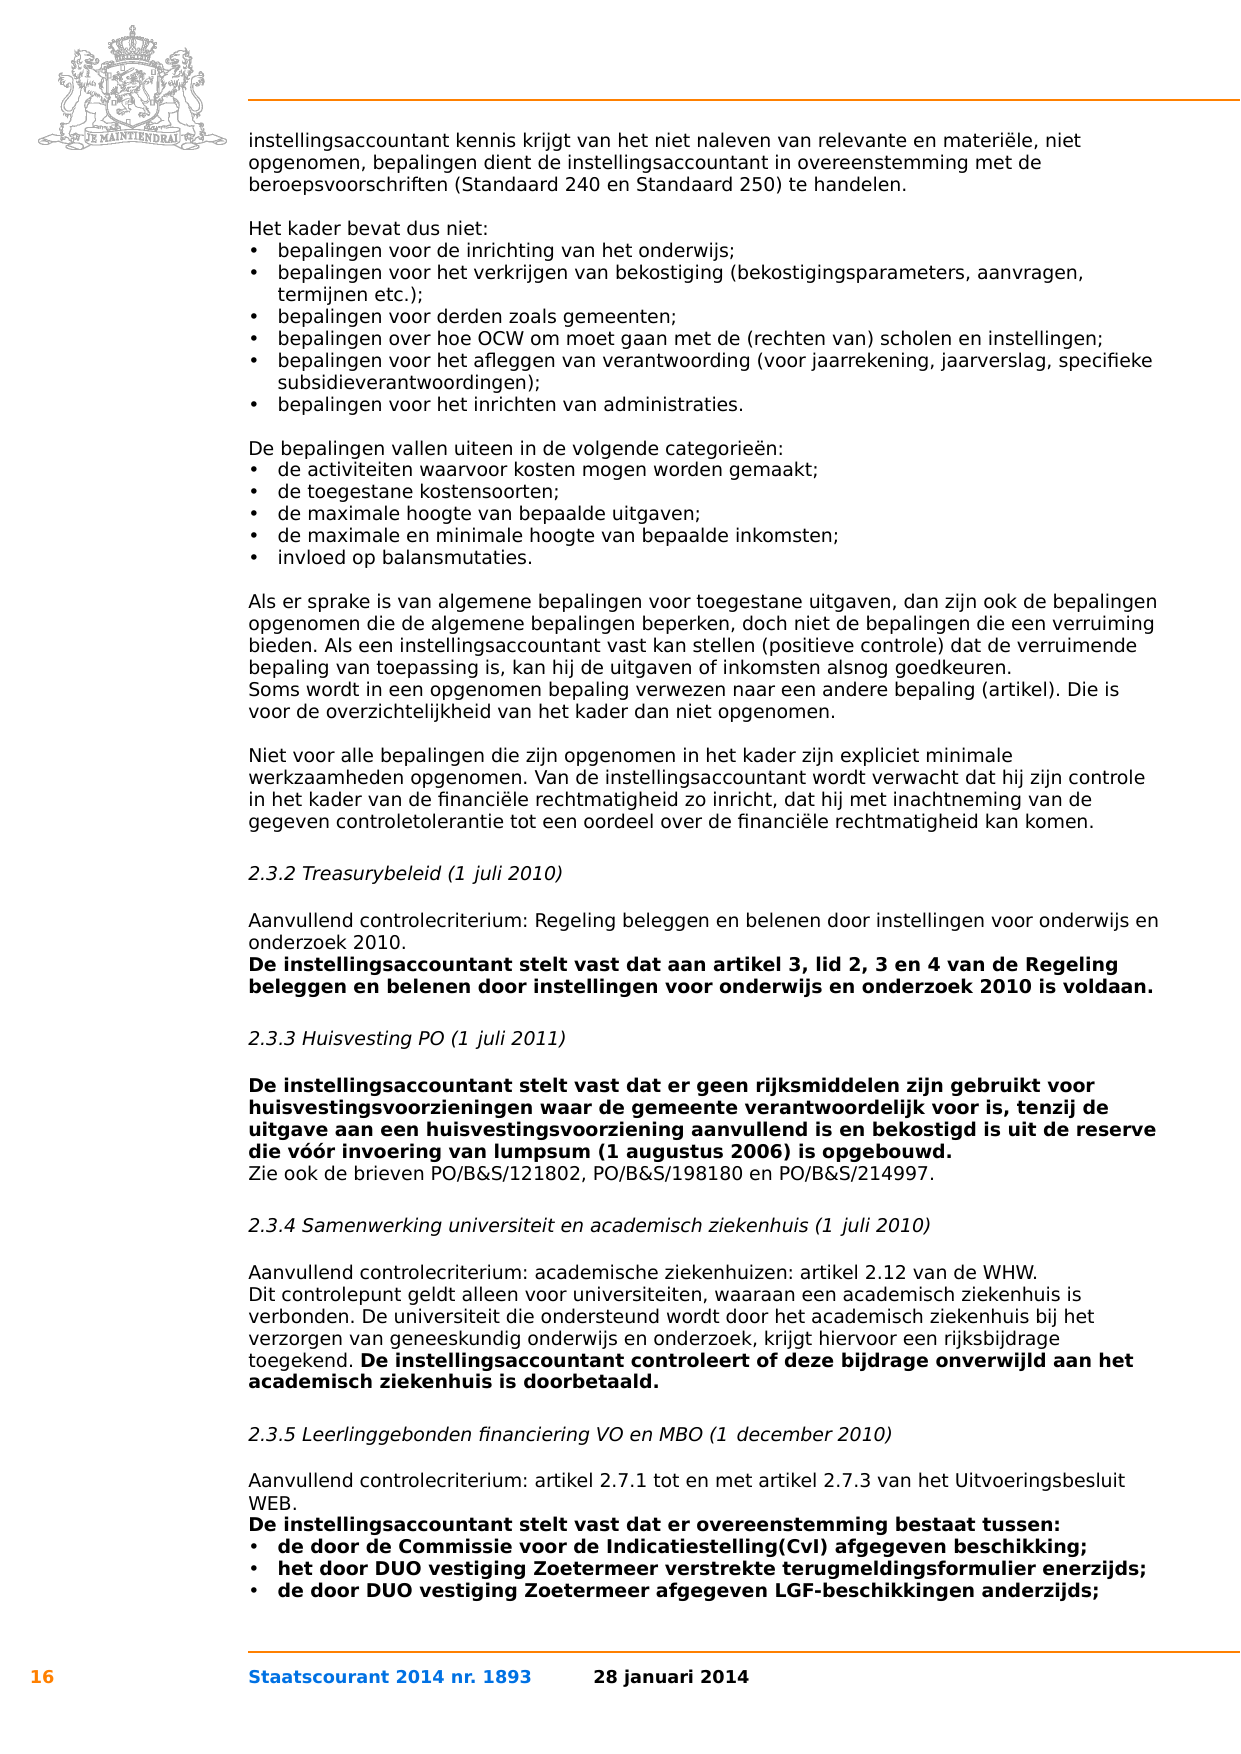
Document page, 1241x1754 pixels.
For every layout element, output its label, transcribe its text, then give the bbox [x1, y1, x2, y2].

text • bepalingen voor de inrichting van het onderwijs; [248, 240, 1163, 262]
text Zie ook de brieven PO/B&S/121802, PO/B&S/198180 en PO/B&S/214997. [248, 1163, 1163, 1184]
text • bepalingen voor het afleggen van verantwoording (voor jaarrekening, jaarverslag, specifieke subsidieverantwoordingen); [248, 349, 1163, 393]
text • de door de Commissie voor de Indicatiestelling(CvI) afgegeven beschikking; [248, 1536, 1163, 1558]
text • bepalingen voor derden zoals gemeenten; [248, 306, 1163, 328]
text Aanvullend controlecriterium: academische ziekenhuizen: artikel 2.12 van de WHW. [248, 1262, 1163, 1283]
text • het door DUO vestiging Zoetermeer verstrekte terugmeldingsformulier enerzijds; [248, 1558, 1163, 1580]
text Het kader bevat dus niet: [248, 218, 1163, 240]
text • bepalingen over hoe OCW om moet gaan met de (rechten van) scholen en instellingen; [248, 328, 1163, 349]
text • invloed op balansmutaties. [248, 547, 1163, 569]
text • de toegestane kostensoorten; [248, 481, 1163, 503]
text Als er sprake is van algemene bepalingen voor toegestane uitgaven, dan zijn ook de bepalingen opgenomen die de algemene bepalingen beperken, doch niet de bepalingen die een verruiming bieden. Als een instellingsaccountant vast kan stellen (positieve controle) dat de verruimende bepaling van toepassing is, kan hij de uitgaven of inkomsten alsnog goedkeuren. [248, 591, 1163, 679]
text Dit controlepunt geldt alleen voor universiteiten, waaraan een academisch ziekenhuis is verbonden. De universiteit die ondersteund wordt door het academisch ziekenhuis bij het verzorgen van geneeskundig onderwijs en onderzoek, krijgt hiervoor een rijksbijdrage toegekend. De instellingsaccountant controleert of deze bijdrage onverwijld aan het academisch ziekenhuis is doorbetaald. [248, 1283, 1163, 1393]
text instellingsaccountant kennis krijgt van het niet naleven van relevante en materiële, niet opgenomen, bepalingen dient de instellingsaccountant in overeenstemming met de beroepsvoorschriften (Standaard 240 en Standaard 250) te handelen. [248, 130, 1163, 196]
text De instellingsaccountant stelt vast dat er overeenstemming bestaat tussen: [248, 1514, 1163, 1536]
text De instellingsaccountant stelt vast dat er geen rijksmiddelen zijn gebruikt voor huisvestingsvoorzieningen waar de gemeente verantwoordelijk voor is, tenzij de uitgave aan een huisvestingsvoorziening aanvullend is en bekostigd is uit de reserve die vóór invoering van lumpsum (1 augustus 2006) is opgebouwd. [248, 1075, 1163, 1163]
text De bepalingen vallen uiteen in de volgende categorieën: [248, 437, 1163, 459]
text Soms wordt in een opgenomen bepaling verwezen naar een andere bepaling (artikel). Die is voor de overzichtelijkheid van het kader dan niet opgenomen. [248, 679, 1163, 723]
subtitle 2.3.3 Huisvesting PO (1 juli 2011) [248, 1028, 1163, 1050]
text • de door DUO vestiging Zoetermeer afgegeven LGF-beschikkingen anderzijds; [248, 1580, 1163, 1602]
text • bepalingen voor het inrichten van administraties. [248, 393, 1163, 416]
text • de activiteiten waarvoor kosten mogen worden gemaakt; [248, 459, 1163, 481]
text De instellingsaccountant stelt vast dat aan artikel 3, lid 2, 3 en 4 van de Regeling beleggen en belenen door instellingen voor onderwijs en onderzoek 2010 is voldaan. [248, 954, 1163, 998]
text • de maximale hoogte van bepaalde uitgaven; [248, 503, 1163, 525]
picture [38, 25, 227, 150]
subtitle 2.3.4 Samenwerking universiteit en academisch ziekenhuis (1 juli 2010) [248, 1214, 1163, 1237]
subtitle 2.3.5 Leerlinggebonden financiering VO en MBO (1 december 2010) [248, 1423, 1163, 1445]
text • de maximale en minimale hoogte van bepaalde inkomsten; [248, 525, 1163, 547]
text • bepalingen voor het verkrijgen van bekostiging (bekostigingsparameters, aanvragen, termijnen etc.); [248, 262, 1163, 306]
subtitle 2.3.2 Treasurybeleid (1 juli 2010) [248, 863, 1163, 885]
text Niet voor alle bepalingen die zijn opgenomen in het kader zijn expliciet minimale werkzaamheden opgenomen. Van de instellingsaccountant wordt verwacht dat hij zijn controle in het kader van de financiële rechtmatigheid zo inricht, dat hij met inachtneming van de gegeven controletolerantie tot een oordeel over de financiële rechtmatigheid kan komen. [248, 745, 1163, 833]
text Aanvullend controlecriterium: artikel 2.7.1 tot en met artikel 2.7.3 van het Uitvoeringsbesluit WEB. [248, 1470, 1163, 1514]
text Aanvullend controlecriterium: Regeling beleggen en belenen door instellingen voor onderwijs en onderzoek 2010. [248, 910, 1163, 954]
